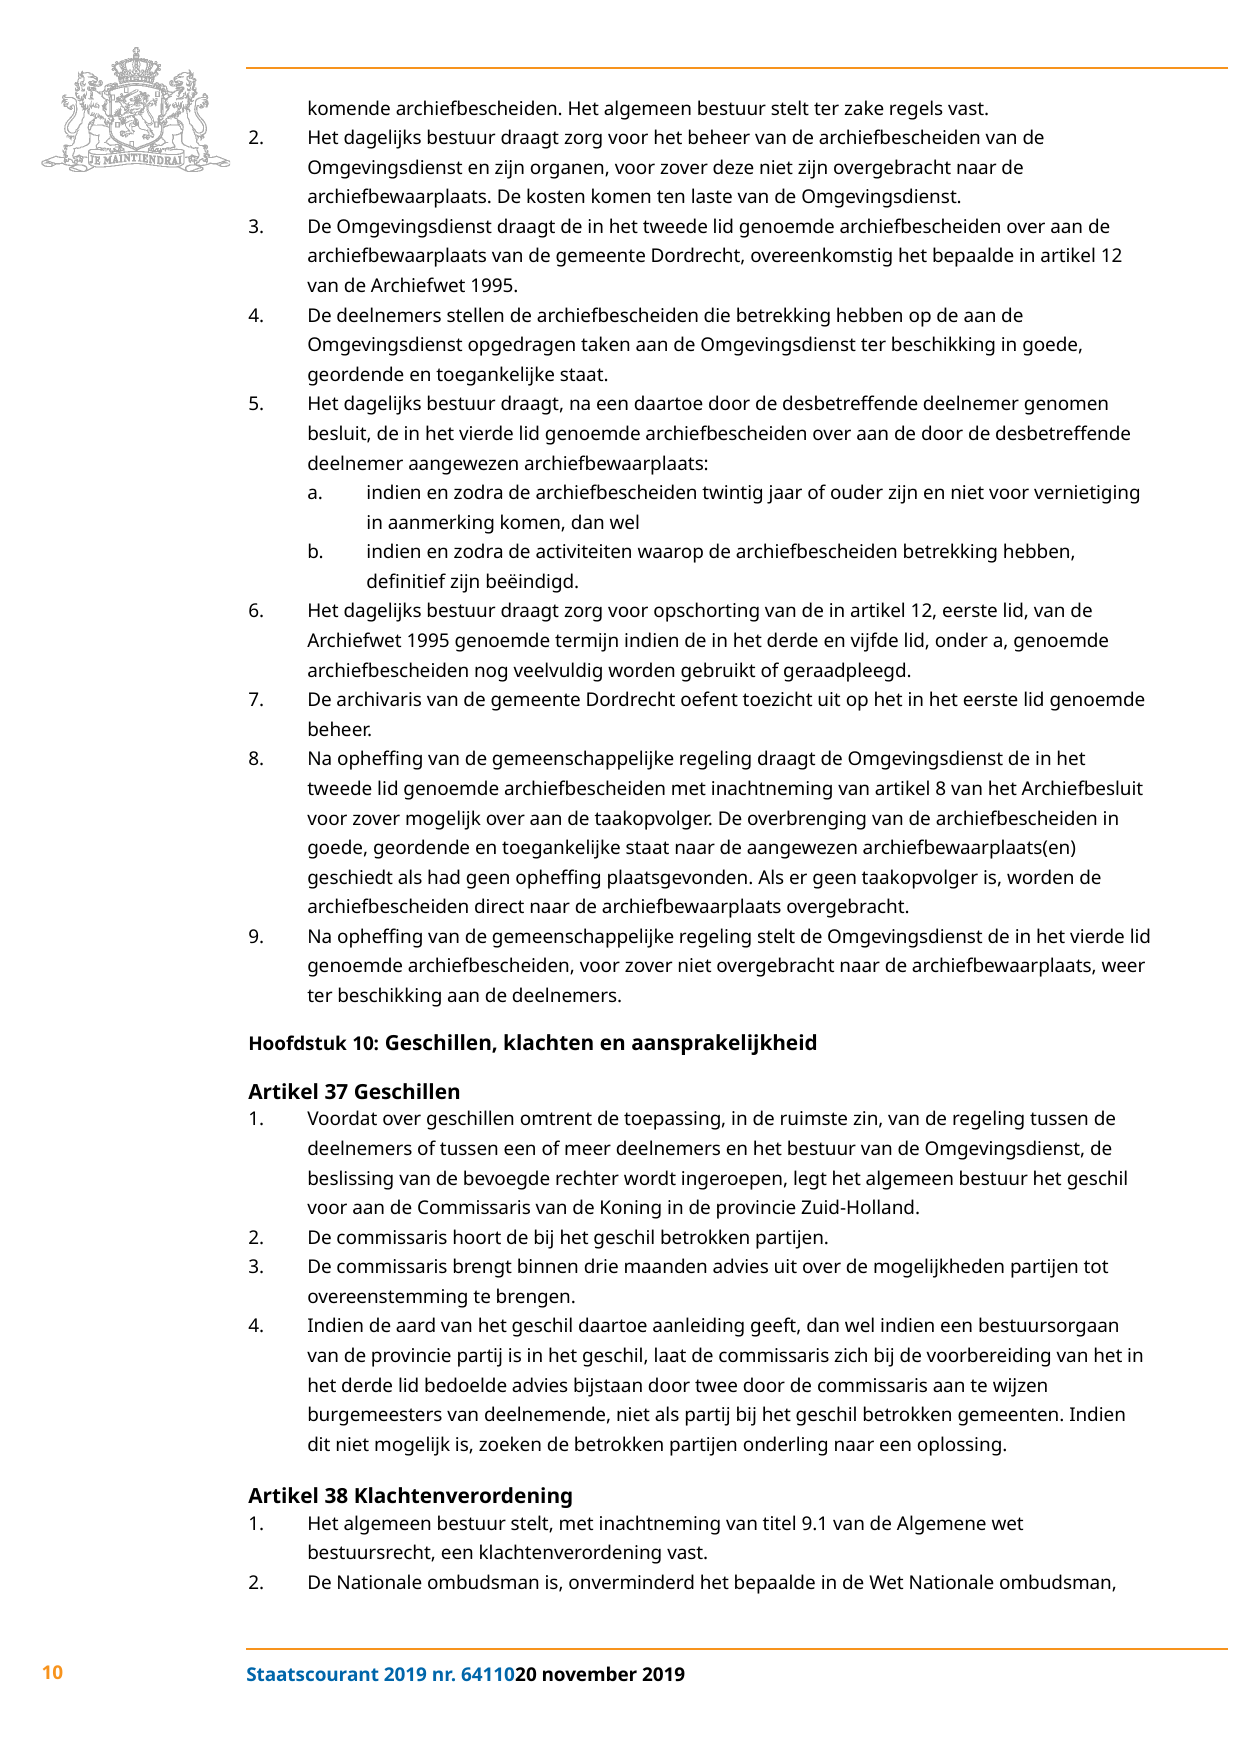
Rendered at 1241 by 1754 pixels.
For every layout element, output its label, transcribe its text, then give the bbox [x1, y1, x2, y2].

list Voordat over geschillen omtrent de toepassing, in de ruimste zin, van de regeling tussen de deelnemers of tussen een of meer deelnemers en het bestuur van de Omgevingsdienst, de beslissing van de bevoegde rechter wordt ingeroepen, legt het algemeen bestuur het geschil voor aan de Commissaris van de Koning in de provincie Zuid-Holland. [248, 1106, 1152, 1220]
list De Omgevingsdienst draagt de in het tweede lid genoemde archiefbescheiden over aan de archiefbewaarplaats van de gemeente Dordrecht, overeenkomstig het bepaalde in artikel 12 van de Archiefwet 1995. [248, 213, 1152, 298]
list komende archiefbescheiden. Het algemeen bestuur stelt ter zake regels vast. [248, 95, 1152, 121]
list Indien de aard van het geschil daartoe aanleiding geeft, dan wel indien een bestuursorgaan van de provincie partij is in het geschil, laat de commissaris zich bij de voorbereiding van het in het derde lid bedoelde advies bijstaan door twee door de commissaris aan te wijzen burgemeesters van deelnemende, niet als partij bij het geschil betrokken gemeenten. Indien dit niet mogelijk is, zoeken de betrokken partijen onderling naar een oplossing. [248, 1313, 1152, 1457]
text Artikel 38 Klachtenverordening [248, 1481, 1152, 1510]
text Artikel 37 Geschillen [248, 1077, 1152, 1106]
list De Nationale ombudsman is, onverminderd het bepaalde in de Wet Nationale ombudsman, [248, 1569, 1152, 1595]
picture [41, 47, 231, 172]
list Het dagelijks bestuur draagt zorg voor het beheer van de archiefbescheiden van de Omgevingsdienst en zijn organen, voor zover deze niet zijn overgebracht naar de archiefbewaarplaats. De kosten komen ten laste van de Omgevingsdienst. [248, 124, 1152, 209]
list indien en zodra de archiefbescheiden twintig jaar of ouder zijn en niet voor vernietiging in aanmerking komen, dan wel [307, 479, 1152, 535]
list De commissaris brengt binnen drie maanden advies uit over de mogelijkheden partijen tot overeenstemming te brengen. [248, 1253, 1152, 1309]
list Na opheffing van de gemeenschappelijke regeling draagt de Omgevingsdienst de in het tweede lid genoemde archiefbescheiden met inachtneming van artikel 8 van het Archiefbesluit voor zover mogelijk over aan de taakopvolger. De overbrenging van de archiefbescheiden in goede, geordende en toegankelijke staat naar de aangewezen archiefbewaarplaats(en) geschiedt als had geen opheffing plaatsgevonden. Als er geen taakopvolger is, worden de archiefbescheiden direct naar de archiefbewaarplaats overgebracht. [248, 746, 1152, 919]
list Het dagelijks bestuur draagt, na een daartoe door de desbetreffende deelnemer genomen besluit, de in het vierde lid genoemde archiefbescheiden over aan de door de desbetreffende deelnemer aangewezen archiefbewaarplaats: [248, 391, 1152, 476]
list Het algemeen bestuur stelt, met inachtneming van titel 9.1 van de Algemene wet bestuursrecht, een klachtenverordening vast. [248, 1510, 1152, 1565]
text Hoofdstuk 10: Geschillen, klachten en aansprakelijkheid [248, 1028, 1152, 1056]
list De commissaris hoort de bij het geschil betrokken partijen. [248, 1224, 1152, 1250]
list De archivaris van de gemeente Dordrecht oefent toezicht uit op het in het eerste lid genoemde beheer. [248, 686, 1152, 742]
list Het dagelijks bestuur draagt zorg voor opschorting van de in artikel 12, eerste lid, van de Archiefwet 1995 genoemde termijn indien de in het derde en vijfde lid, onder a, genoemde archiefbescheiden nog veelvuldig worden gebruikt of geraadpleegd. [248, 598, 1152, 683]
list De deelnemers stellen de archiefbescheiden die betrekking hebben op de aan de Omgevingsdienst opgedragen taken aan de Omgevingsdienst ter beschikking in goede, geordende en toegankelijke staat. [248, 302, 1152, 387]
list indien en zodra de activiteiten waarop de archiefbescheiden betrekking hebben, definitief zijn beëindigd. [307, 538, 1152, 594]
list Na opheffing van de gemeenschappelijke regeling stelt de Omgevingsdienst de in het vierde lid genoemde archiefbescheiden, voor zover niet overgebracht naar de archiefbewaarplaats, weer ter beschikking aan de deelnemers. [248, 923, 1152, 1008]
